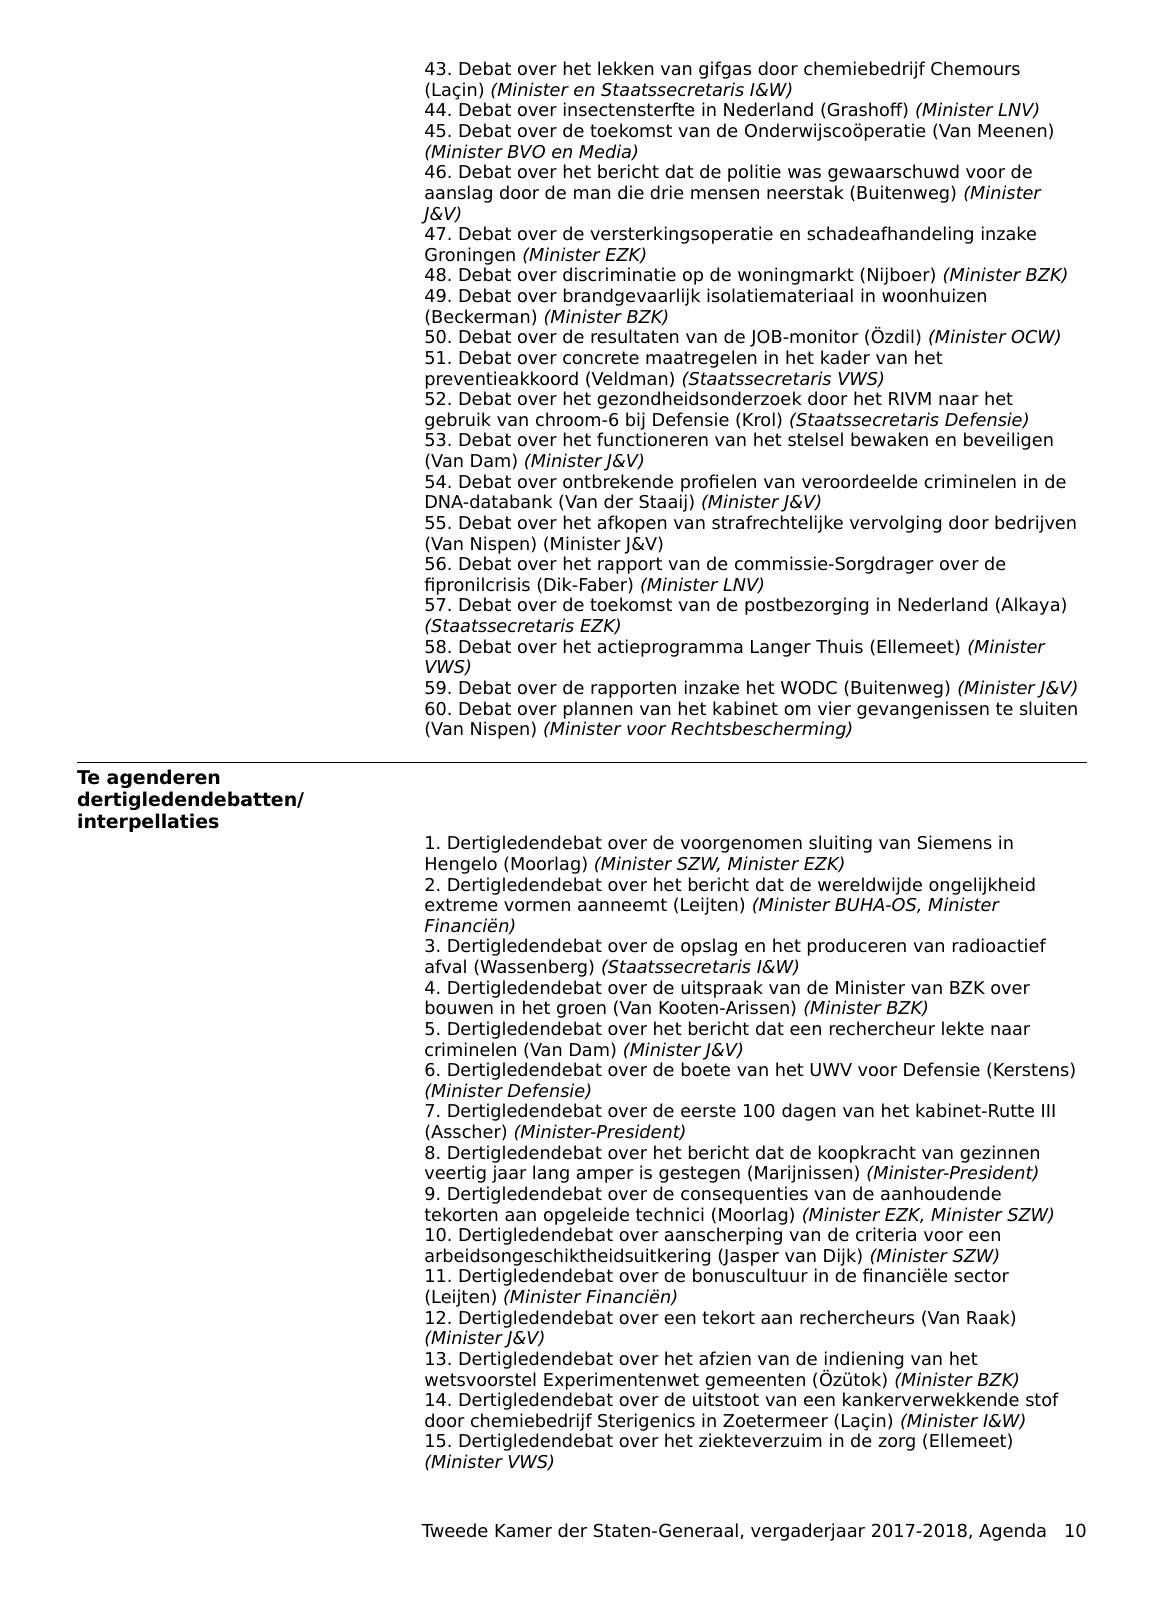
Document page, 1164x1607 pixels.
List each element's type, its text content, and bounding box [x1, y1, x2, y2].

table_cell [77, 513, 401, 554]
table_cell 13. Dertigledendebat over het afzien van de indiening van het wetsvoorstel Experimentenwet gemeenten (Özütok) (Minister BZK) [418, 1349, 1087, 1390]
table_cell [401, 1225, 418, 1266]
table_cell [77, 286, 401, 327]
table_cell 57. Debat over de toekomst van de postbezorging in Nederland (Alkaya) (Staatssecretaris EZK) [418, 595, 1087, 637]
table_cell [401, 1143, 418, 1184]
table_cell 2. Dertigledendebat over het bericht dat de wereldwijde ongelijkheid extreme vormen aanneemt (Leijten) (Minister BUHA-OS, Minister Financiën) [418, 875, 1087, 936]
table_cell [77, 637, 401, 678]
table_cell [401, 1266, 418, 1308]
table_cell [401, 1349, 418, 1390]
table_cell [77, 978, 401, 1019]
table_cell [401, 286, 418, 327]
table_cell [77, 1308, 401, 1349]
table_cell 49. Debat over brandgevaarlijk isolatiemateriaal in woonhuizen (Beckerman) (Minister BZK) [418, 286, 1087, 327]
table_cell 11. Dertigledendebat over de bonuscultuur in de financiële sector (Leijten) (Minister Financiën) [418, 1266, 1087, 1308]
table_cell [401, 678, 418, 698]
table_cell 59. Debat over de rapporten inzake het WODC (Buitenweg) (Minister J&V) [418, 678, 1087, 698]
table_cell [401, 265, 418, 286]
table_cell [77, 265, 401, 286]
table_cell [401, 327, 418, 348]
table_cell [77, 162, 401, 224]
table_cell [77, 1390, 401, 1431]
table_cell [77, 1060, 401, 1101]
table_cell [401, 699, 418, 740]
table_cell 5. Dertigledendebat over het bericht dat een rechercheur lekte naar criminelen (Van Dam) (Minister J&V) [418, 1019, 1087, 1060]
table_cell [401, 1019, 418, 1060]
table_cell 45. Debat over de toekomst van de Onderwijscoöperatie (Van Meenen) (Minister BVO en Media) [418, 121, 1087, 162]
table_cell [77, 833, 401, 874]
table_cell [401, 978, 418, 1019]
table_cell [401, 1390, 418, 1431]
table_cell 46. Debat over het bericht dat de politie was gewaarschuwd voor de aanslag door de man die drie mensen neerstak (Buitenweg) (Minister J&V) [418, 162, 1087, 224]
table_cell 1. Dertigledendebat over de voorgenomen sluiting van Siemens in Hengelo (Moorlag) (Minister SZW, Minister EZK) [418, 833, 1087, 874]
table_cell 4. Dertigledendebat over de uitspraak van de Minister van BZK over bouwen in het groen (Van Kooten-Arissen) (Minister BZK) [418, 978, 1087, 1019]
table_cell [77, 875, 401, 936]
table_cell 58. Debat over het actieprogramma Langer Thuis (Ellemeet) (Minister VWS) [418, 637, 1087, 678]
table_cell [77, 224, 401, 265]
table_cell [77, 59, 401, 100]
table_cell [77, 936, 401, 978]
table_cell [401, 472, 418, 513]
table_cell 56. Debat over het rapport van de commissie-Sorgdrager over de fipronilcrisis (Dik-Faber) (Minister LNV) [418, 554, 1087, 595]
table_cell 53. Debat over het functioneren van het stelsel bewaken en beveiligen (Van Dam) (Minister J&V) [418, 430, 1087, 472]
table_cell [77, 1019, 401, 1060]
table_cell [401, 162, 418, 224]
table_cell 44. Debat over insectensterfte in Nederland (Grashoff) (Minister LNV) [418, 100, 1087, 121]
table_cell [77, 121, 401, 162]
table_cell [401, 554, 418, 595]
table_cell 6. Dertigledendebat over de boete van het UWV voor Defensie (Kerstens) (Minister Defensie) [418, 1060, 1087, 1101]
table_cell 54. Debat over ontbrekende profielen van veroordeelde criminelen in de DNA-databank (Van der Staaij) (Minister J&V) [418, 472, 1087, 513]
table_cell [401, 936, 418, 978]
table_cell 51. Debat over concrete maatregelen in het kader van het preventieakkoord (Veldman) (Staatssecretaris VWS) [418, 348, 1087, 389]
table_cell 52. Debat over het gezondheidsonderzoek door het RIVM naar het gebruik van chroom-6 bij Defensie (Krol) (Staatssecretaris Defensie) [418, 389, 1087, 430]
table_cell [401, 513, 418, 554]
table_cell [77, 1431, 401, 1473]
table_cell [401, 430, 418, 472]
table_cell [401, 875, 418, 936]
table_cell [77, 1143, 401, 1184]
table_cell [401, 224, 418, 265]
table_cell 10. Dertigledendebat over aanscherping van de criteria voor een arbeidsongeschiktheidsuitkering (Jasper van Dijk) (Minister SZW) [418, 1225, 1087, 1266]
table_cell 3. Dertigledendebat over de opslag en het produceren van radioactief afval (Wassenberg) (Staatssecretaris I&W) [418, 936, 1087, 978]
table_cell [401, 1060, 418, 1101]
table_cell [401, 637, 418, 678]
table_cell [77, 1101, 401, 1143]
table_cell [401, 348, 418, 389]
table_cell 50. Debat over de resultaten van de JOB-monitor (Özdil) (Minister OCW) [418, 327, 1087, 348]
table_cell 60. Debat over plannen van het kabinet om vier gevangenissen te sluiten (Van Nispen) (Minister voor Rechtsbescherming) [418, 699, 1087, 740]
table_cell [77, 430, 401, 472]
table_header Te agenderen dertigledendebatten/ interpellaties [77, 763, 401, 833]
table_cell [77, 1184, 401, 1225]
table_cell [77, 1349, 401, 1390]
table_cell [77, 100, 401, 121]
table_cell 15. Dertigledendebat over het ziekteverzuim in de zorg (Ellemeet) (Minister VWS) [418, 1431, 1087, 1473]
table_cell [401, 121, 418, 162]
table_cell [401, 1101, 418, 1143]
table_cell 12. Dertigledendebat over een tekort aan rechercheurs (Van Raak) (Minister J&V) [418, 1308, 1087, 1349]
table_cell [401, 1431, 418, 1473]
table_cell [77, 327, 401, 348]
table_cell [401, 59, 418, 100]
table_cell 55. Debat over het afkopen van strafrechtelijke vervolging door bedrijven (Van Nispen) (Minister J&V) [418, 513, 1087, 554]
table_cell [77, 678, 401, 698]
table_cell [401, 1308, 418, 1349]
table_cell [77, 472, 401, 513]
table_header [401, 763, 418, 833]
table_cell 7. Dertigledendebat over de eerste 100 dagen van het kabinet-Rutte III (Asscher) (Minister-President) [418, 1101, 1087, 1143]
table_cell [77, 348, 401, 389]
table_cell 8. Dertigledendebat over het bericht dat de koopkracht van gezinnen veertig jaar lang amper is gestegen (Marijnissen) (Minister-President) [418, 1143, 1087, 1184]
table_cell [401, 100, 418, 121]
table_cell [77, 1225, 401, 1266]
table_cell [77, 554, 401, 595]
table_cell 9. Dertigledendebat over de consequenties van de aanhoudende tekorten aan opgeleide technici (Moorlag) (Minister EZK, Minister SZW) [418, 1184, 1087, 1225]
table_cell [77, 699, 401, 740]
table_cell [401, 1184, 418, 1225]
table_cell 14. Dertigledendebat over de uitstoot van een kankerverwekkende stof door chemiebedrijf Sterigenics in Zoetermeer (Laçin) (Minister I&W) [418, 1390, 1087, 1431]
table_cell [77, 595, 401, 637]
table_cell 47. Debat over de versterkingsoperatie en schadeafhandeling inzake Groningen (Minister EZK) [418, 224, 1087, 265]
table_cell [77, 1266, 401, 1308]
table_cell [401, 595, 418, 637]
table_cell [77, 389, 401, 430]
table_cell [401, 389, 418, 430]
table_cell 48. Debat over discriminatie op de woningmarkt (Nijboer) (Minister BZK) [418, 265, 1087, 286]
table_header [418, 763, 1087, 833]
table_cell [401, 833, 418, 874]
table_cell 43. Debat over het lekken van gifgas door chemiebedrijf Chemours (Laçin) (Minister en Staatssecretaris I&W) [418, 59, 1087, 100]
